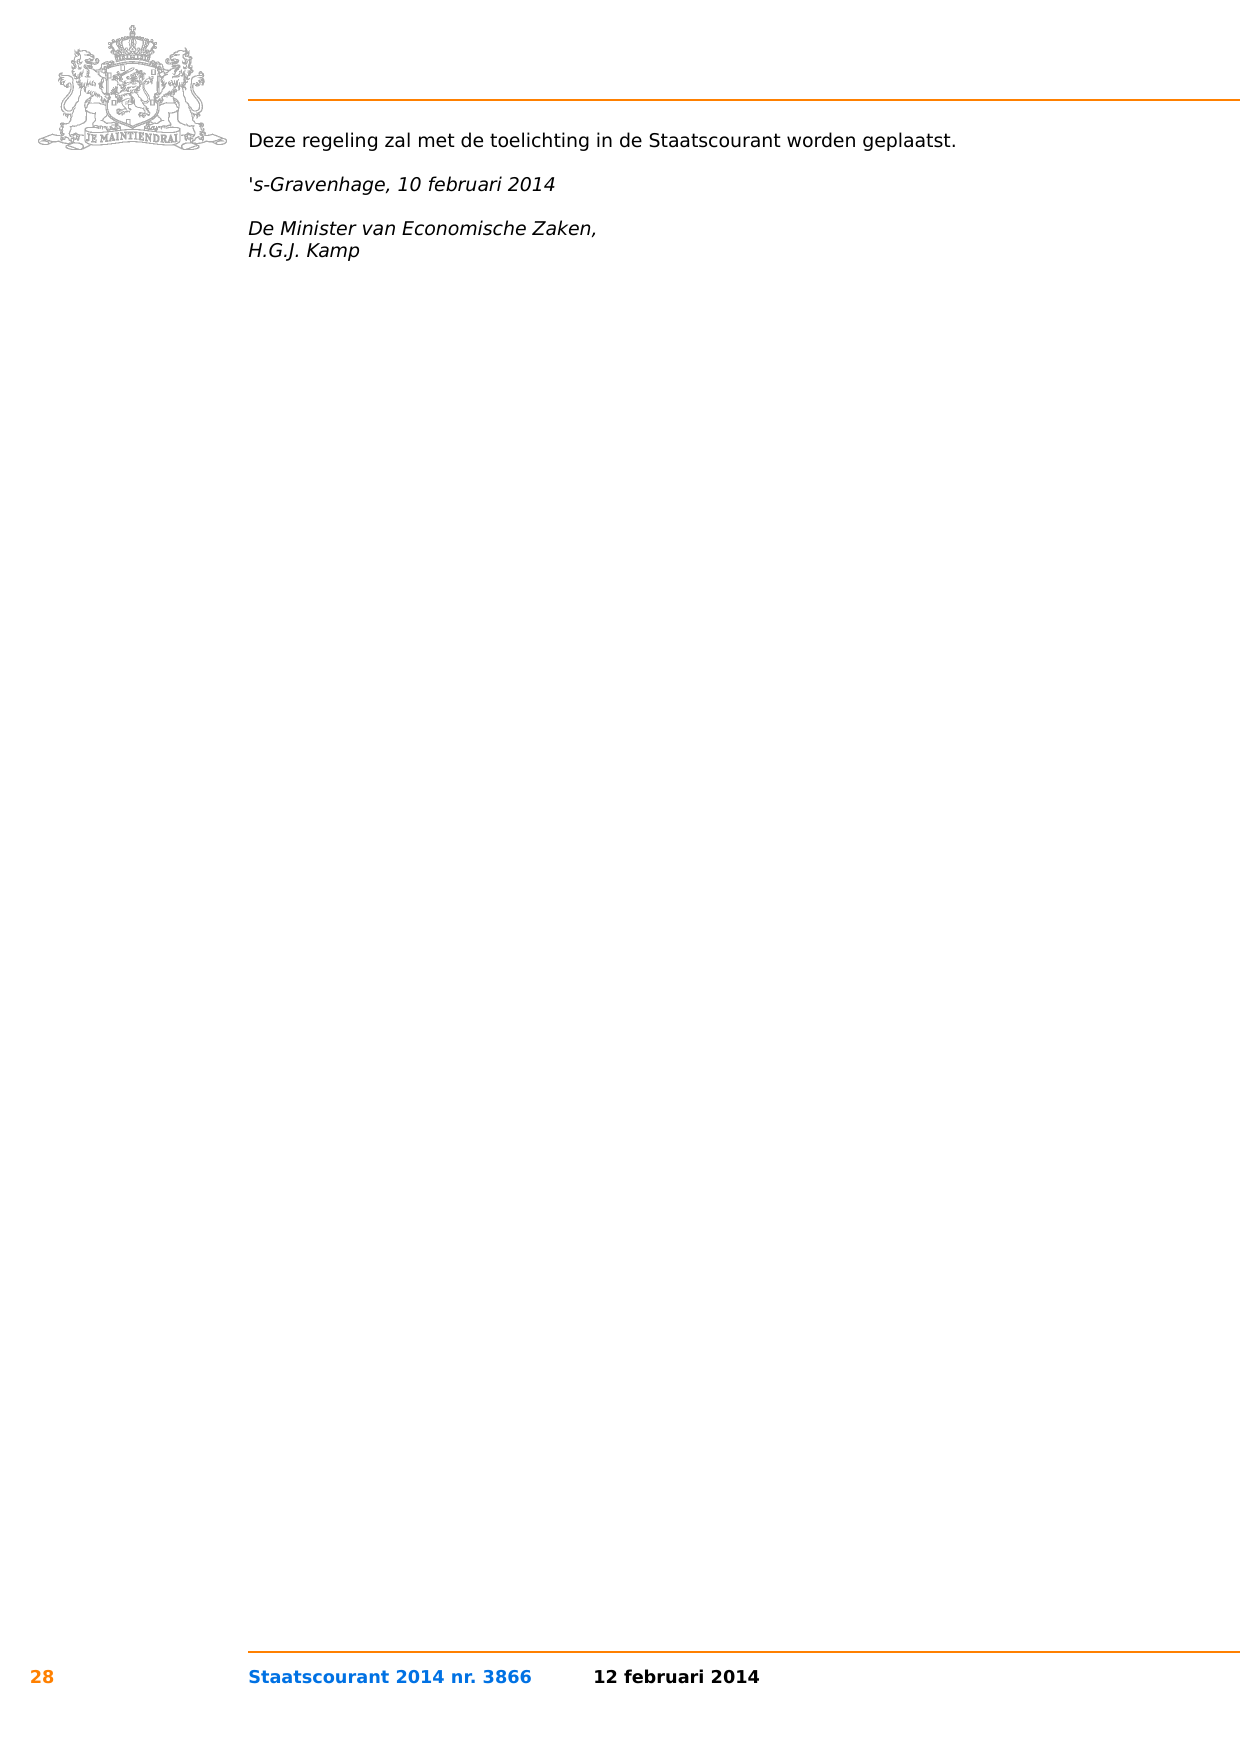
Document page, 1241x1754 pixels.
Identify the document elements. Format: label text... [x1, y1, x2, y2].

picture [38, 25, 227, 150]
text De Minister van Economische Zaken, H.G.J. Kamp [248, 218, 1163, 262]
text Deze regeling zal met de toelichting in de Staatscourant worden geplaatst. [248, 130, 1163, 152]
text 's-Gravenhage, 10 februari 2014 [248, 174, 1163, 196]
